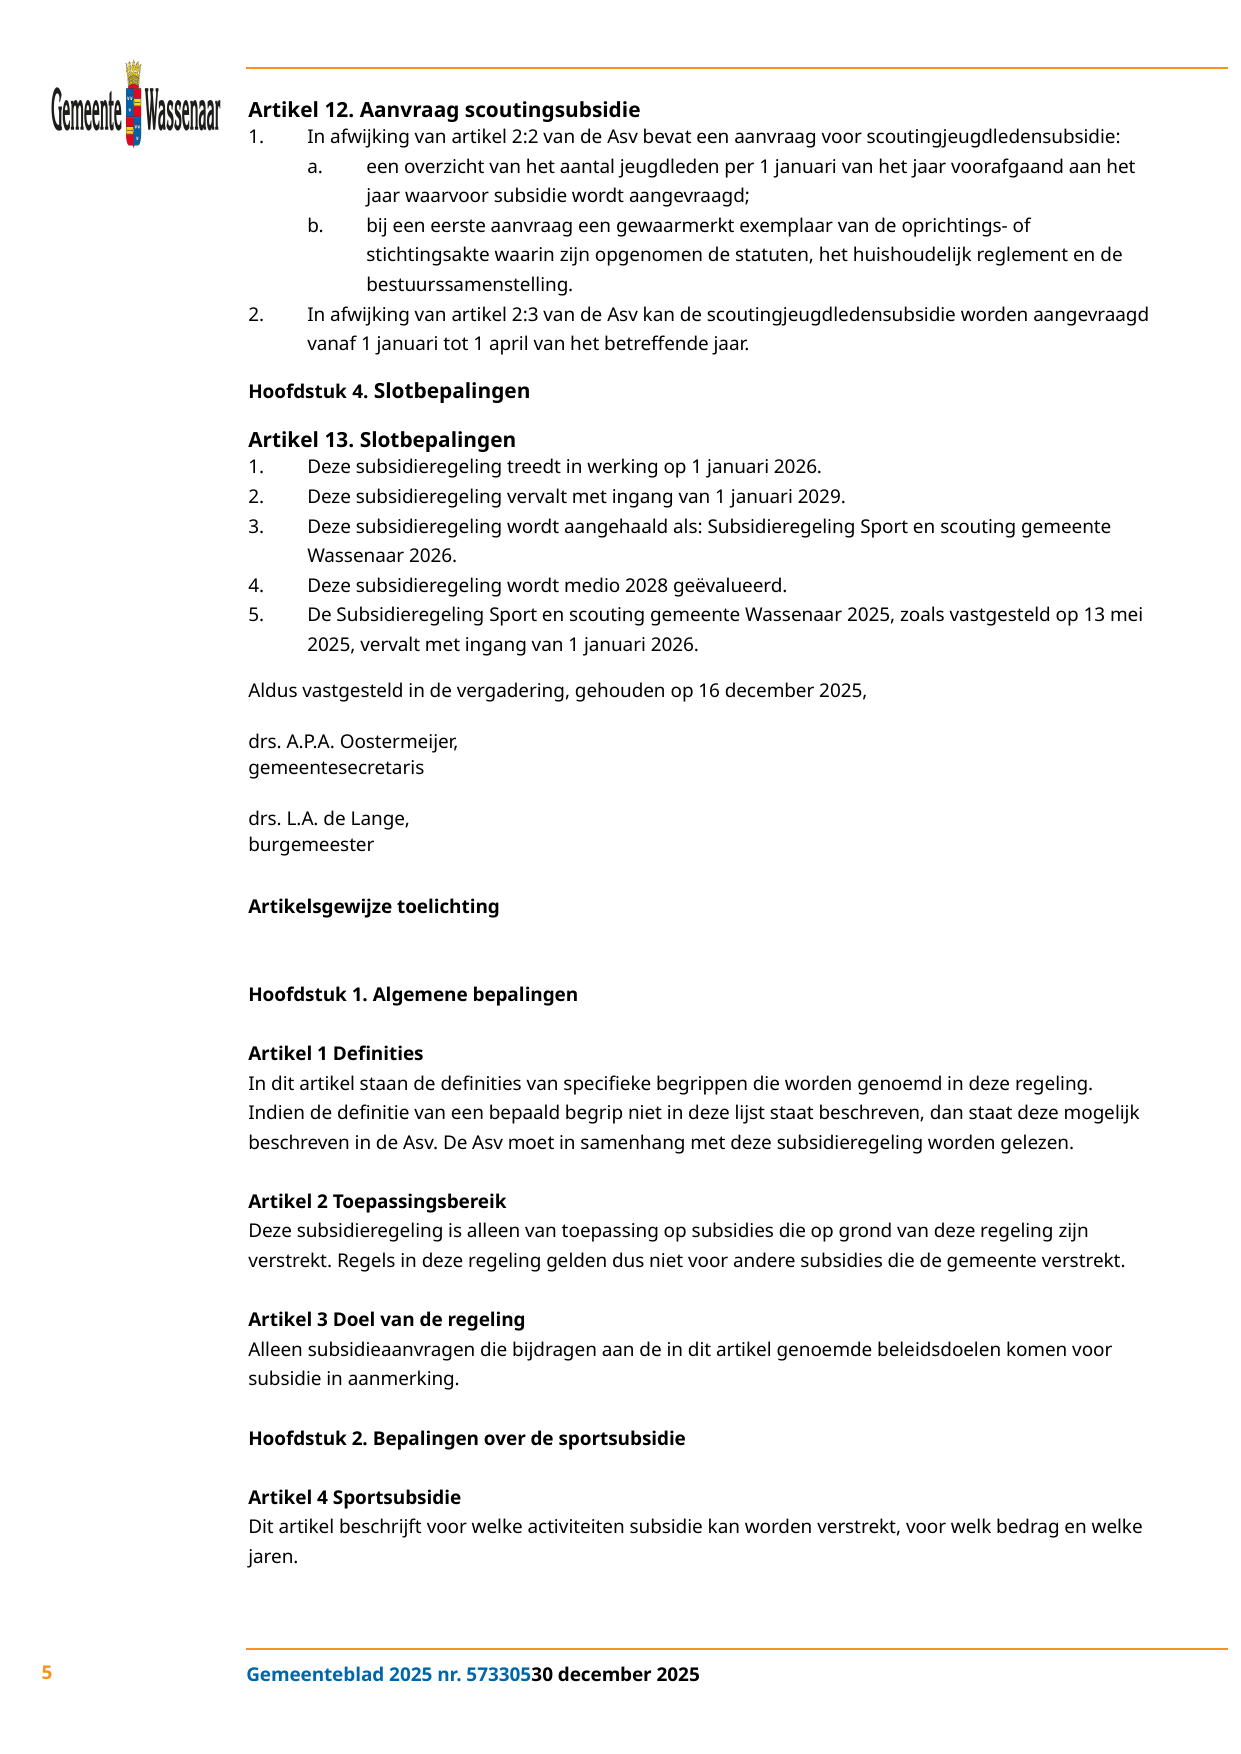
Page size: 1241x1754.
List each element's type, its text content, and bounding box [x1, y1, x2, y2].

list In afwijking van artikel 2:3 van de Asv kan de scoutingjeugdledensubsidie worden aangevraagd vanaf 1 januari tot 1 april van het betreffende jaar. [248, 301, 1152, 356]
text Artikel 3 Doel van de regeling [248, 1306, 1152, 1332]
text Hoofdstuk 4. Slotbepalingen [248, 376, 1152, 404]
text Artikel 4 Sportsubsidie [248, 1484, 1152, 1510]
text drs. L.A. de Lange, [248, 805, 1152, 831]
text Deze subsidieregeling is alleen van toepassing op subsidies die op grond van deze regeling zijn verstrekt. Regels in deze regeling gelden dus niet voor andere subsidies die de gemeente verstrekt. [248, 1218, 1152, 1273]
list Deze subsidieregeling vervalt met ingang van 1 januari 2029. [248, 483, 1152, 509]
list De Subsidieregeling Sport en scouting gemeente Wassenaar 2025, zoals vastgesteld op 13 mei 2025, vervalt met ingang van 1 januari 2026. [248, 602, 1152, 657]
text Hoofdstuk 2. Bepalingen over de sportsubsidie [248, 1425, 1152, 1451]
text drs. A.P.A. Oostermeijer, [248, 728, 1152, 754]
text burgemeester [248, 831, 1152, 857]
list bij een eerste aanvraag een gewaarmerkt exemplaar van de oprichtings- of stichtingsakte waarin zijn opgenomen de statuten, het huishoudelijk reglement en de bestuurssamenstelling. [307, 212, 1152, 297]
text Artikel 1 Definities [248, 1040, 1152, 1066]
list Deze subsidieregeling wordt medio 2028 geëvalueerd. [248, 572, 1152, 598]
text Artikel 12. Aanvraag scoutingsubsidie [248, 95, 1152, 123]
text In dit artikel staan de definities van specifieke begrippen die worden genoemd in deze regeling. Indien de definitie van een bepaald begrip niet in deze lijst staat beschreven, dan staat deze mogelijk beschreven in de Asv. De Asv moet in samenhang met deze subsidieregeling worden gelezen. [248, 1070, 1152, 1155]
list Deze subsidieregeling wordt aangehaald als: Subsidieregeling Sport en scouting gemeente Wassenaar 2026. [248, 513, 1152, 568]
text gemeentesecretaris [248, 754, 1152, 780]
text Dit artikel beschrijft voor welke activiteiten subsidie kan worden verstrekt, voor welk bedrag en welke jaren. [248, 1513, 1152, 1569]
picture [41, 47, 231, 172]
text Aldus vastgesteld in de vergadering, gehouden op 16 december 2025, [248, 677, 1152, 702]
text Artikel 13. Slotbepalingen [248, 425, 1152, 454]
list In afwijking van artikel 2:2 van de Asv bevat een aanvraag voor scoutingjeugdledensubsidie: [248, 123, 1152, 149]
text Hoofdstuk 1. Algemene bepalingen [248, 981, 1152, 1007]
list Deze subsidieregeling treedt in werking op 1 januari 2026. [248, 454, 1152, 479]
text Artikel 2 Toepassingsbereik [248, 1188, 1152, 1214]
list een overzicht van het aantal jeugdleden per 1 januari van het jaar voorafgaand aan het jaar waarvoor subsidie wordt aangevraagd; [307, 153, 1152, 208]
text Artikelsgewijze toelichting [248, 883, 1152, 922]
text Alleen subsidieaanvragen die bijdragen aan de in dit artikel genoemde beleidsdoelen komen voor subsidie in aanmerking. [248, 1336, 1152, 1391]
